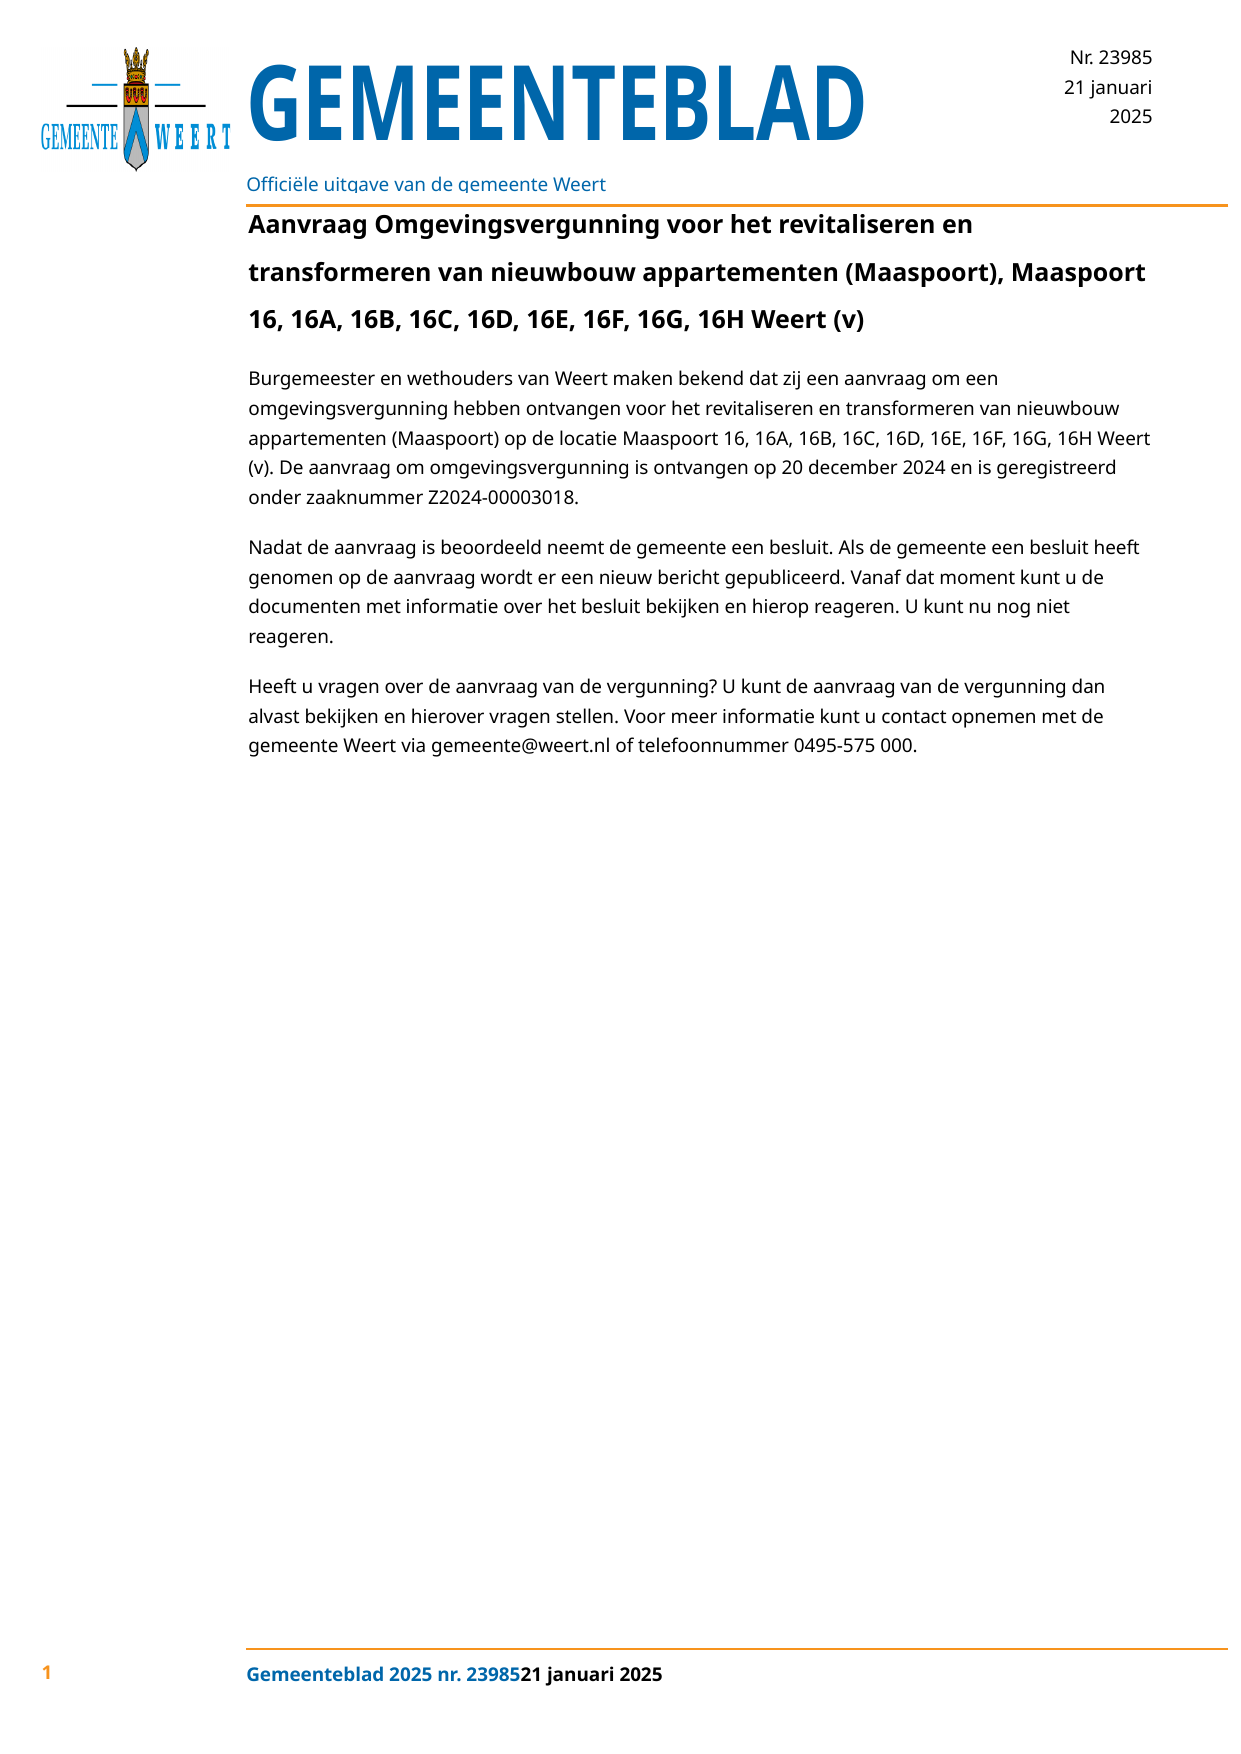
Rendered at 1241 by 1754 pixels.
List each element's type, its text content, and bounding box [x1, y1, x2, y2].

text Aanvraag Omgevingsvergunning voor het revitaliseren en transformeren van nieuwbouw appartementen (Maaspoort), Maaspoort 16, 16A, 16B, 16C, 16D, 16E, 16F, 16G, 16H Weert (v) [248, 207, 1152, 336]
text Nadat de aanvraag is beoordeeld neemt de gemeente een besluit. Als de gemeente een besluit heeft genomen op de aanvraag wordt er een nieuw bericht gepubliceerd. Vanaf dat moment kunt u de documenten met informatie over het besluit bekijken en hierop reageren. U kunt nu nog niet reageren. [248, 534, 1152, 649]
text Heeft u vragen over de aanvraag van de vergunning? U kunt de aanvraag van de vergunning dan alvast bekijken en hierover vragen stellen. Voor meer informatie kunt u contact opnemen met de gemeente Weert via gemeente@weert.nl of telefoonnummer 0495-575 000. [248, 673, 1152, 758]
picture [41, 47, 231, 172]
text Burgemeester en wethouders van Weert maken bekend dat zij een aanvraag om een omgevingsvergunning hebben ontvangen voor het revitaliseren en transformeren van nieuwbouw appartementen (Maaspoort) op de locatie Maaspoort 16, 16A, 16B, 16C, 16D, 16E, 16F, 16G, 16H Weert (v). De aanvraag om omgevingsvergunning is ontvangen op 20 december 2024 en is geregistreerd onder zaaknummer Z2024-00003018. [248, 366, 1152, 509]
